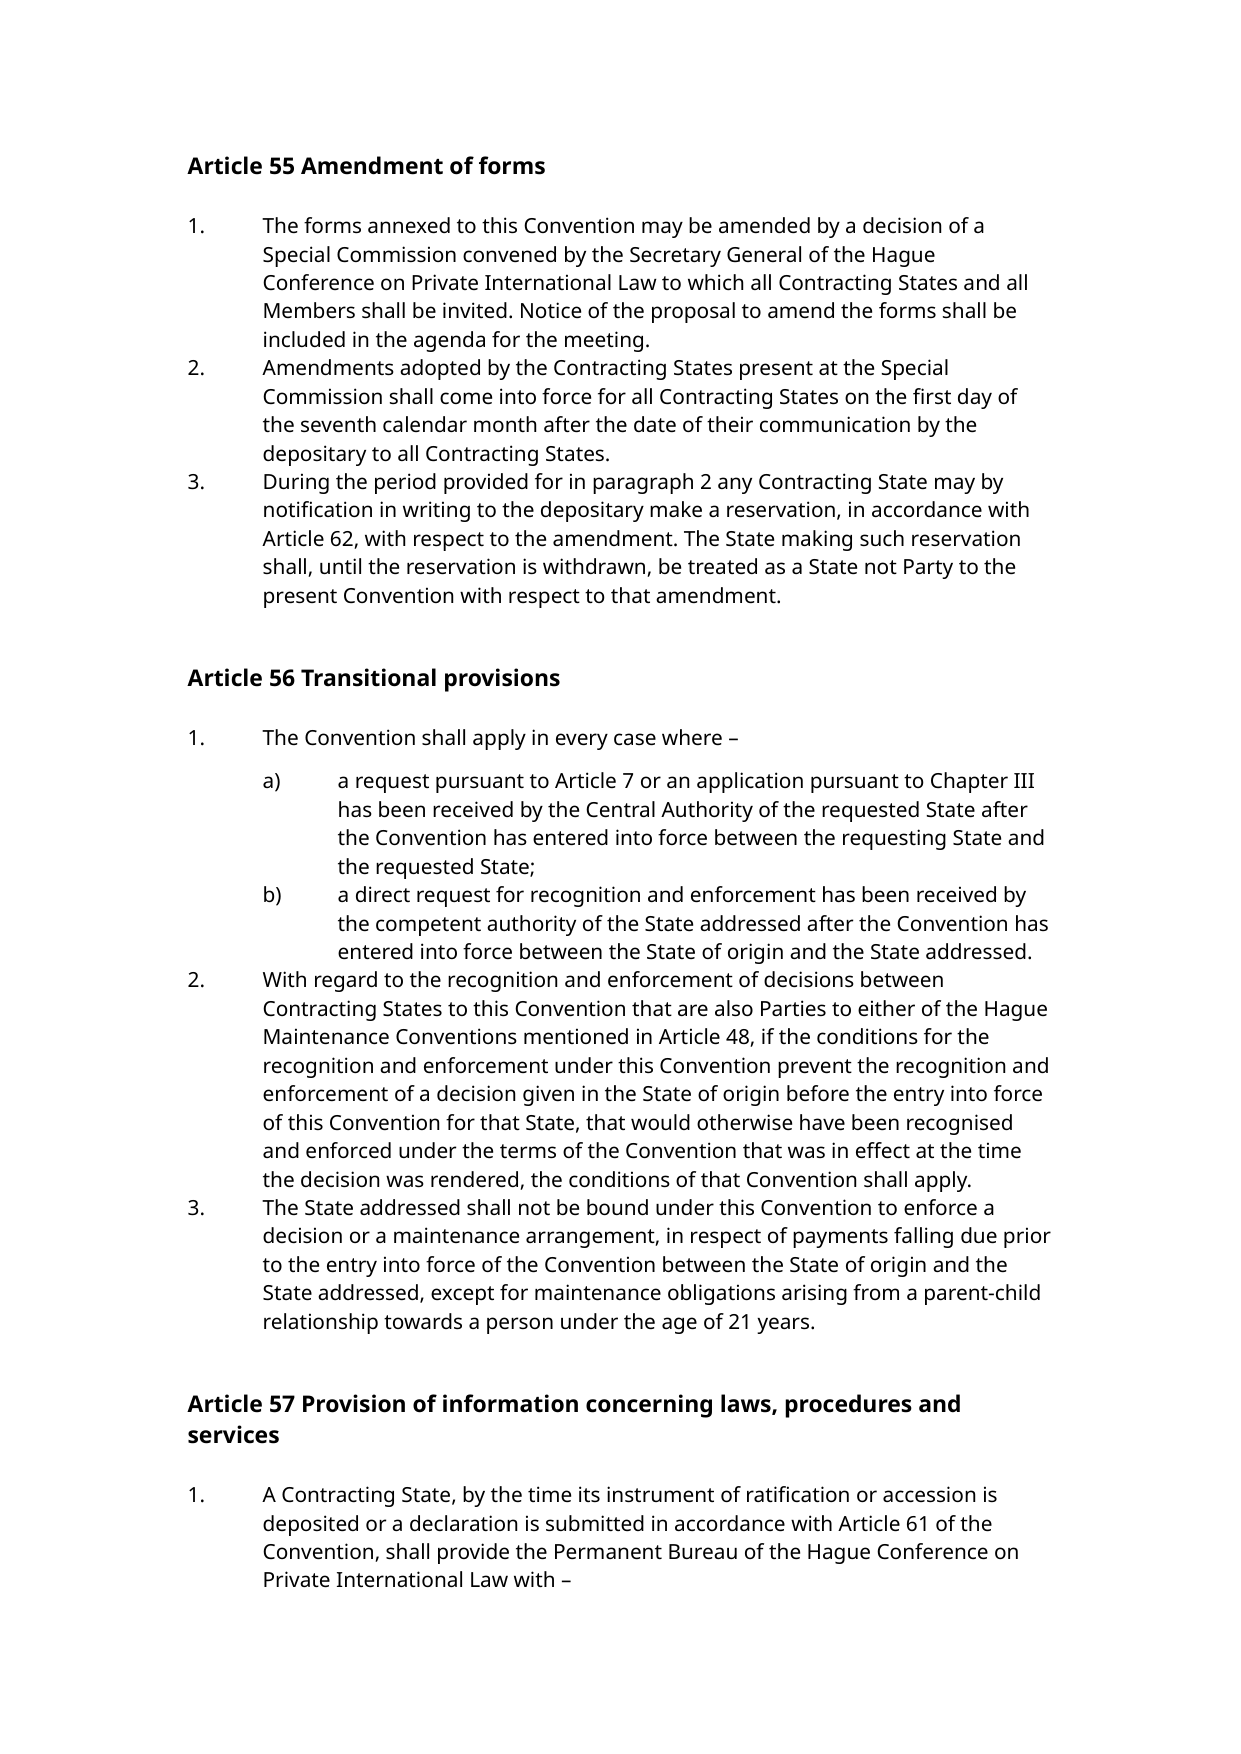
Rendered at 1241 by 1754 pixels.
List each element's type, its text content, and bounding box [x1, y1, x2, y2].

list a direct request for recognition and enforcement has been received by the competent authority of the State addressed after the Convention has entered into force between the State of origin and the State addressed. [262, 880, 1053, 966]
subtitle Article 57 Provision of information concerning laws, procedures and services [187, 1388, 1053, 1450]
list The State addressed shall not be bound under this Convention to enforce a decision or a maintenance arrangement, in respect of payments falling due prior to the entry into force of the Convention between the State of origin and the State addressed, except for maintenance obligations arising from a parent-child relationship towards a person under the age of 21 years. [187, 1193, 1053, 1335]
subtitle Article 55 Amendment of forms [187, 150, 1053, 181]
list During the period provided for in paragraph 2 any Contracting State may by notification in writing to the depositary make a reservation, in accordance with Article 62, with respect to the amendment. The State making such reservation shall, until the reservation is withdrawn, be treated as a State not Party to the present Convention with respect to that amendment. [187, 467, 1053, 609]
list A Contracting State, by the time its instrument of ratification or accession is deposited or a declaration is submitted in accordance with Article 61 of the Convention, shall provide the Permanent Bureau of the Hague Conference on Private International Law with – [187, 1480, 1053, 1594]
list The forms annexed to this Convention may be amended by a decision of a Special Commission convened by the Secretary General of the Hague Conference on Private International Law to which all Contracting States and all Members shall be invited. Notice of the proposal to amend the forms shall be included in the agenda for the meeting. [187, 211, 1053, 353]
subtitle Article 56 Transitional provisions [187, 662, 1053, 693]
list The Convention shall apply in every case where – [187, 723, 1053, 752]
list a request pursuant to Article 7 or an application pursuant to Chapter III has been received by the Central Authority of the requested State after the Convention has entered into force between the requesting State and the requested State; [262, 767, 1053, 880]
list With regard to the recognition and enforcement of decisions between Contracting States to this Convention that are also Parties to either of the Hague Maintenance Conventions mentioned in Article 48, if the conditions for the recognition and enforcement under this Convention prevent the recognition and enforcement of a decision given in the State of origin before the entry into force of this Convention for that State, that would otherwise have been recognised and enforced under the terms of the Convention that was in effect at the time the decision was rendered, the conditions of that Convention shall apply. [187, 966, 1053, 1193]
list Amendments adopted by the Contracting States present at the Special Commission shall come into force for all Contracting States on the first day of the seventh calendar month after the date of their communication by the depositary to all Contracting States. [187, 353, 1053, 467]
